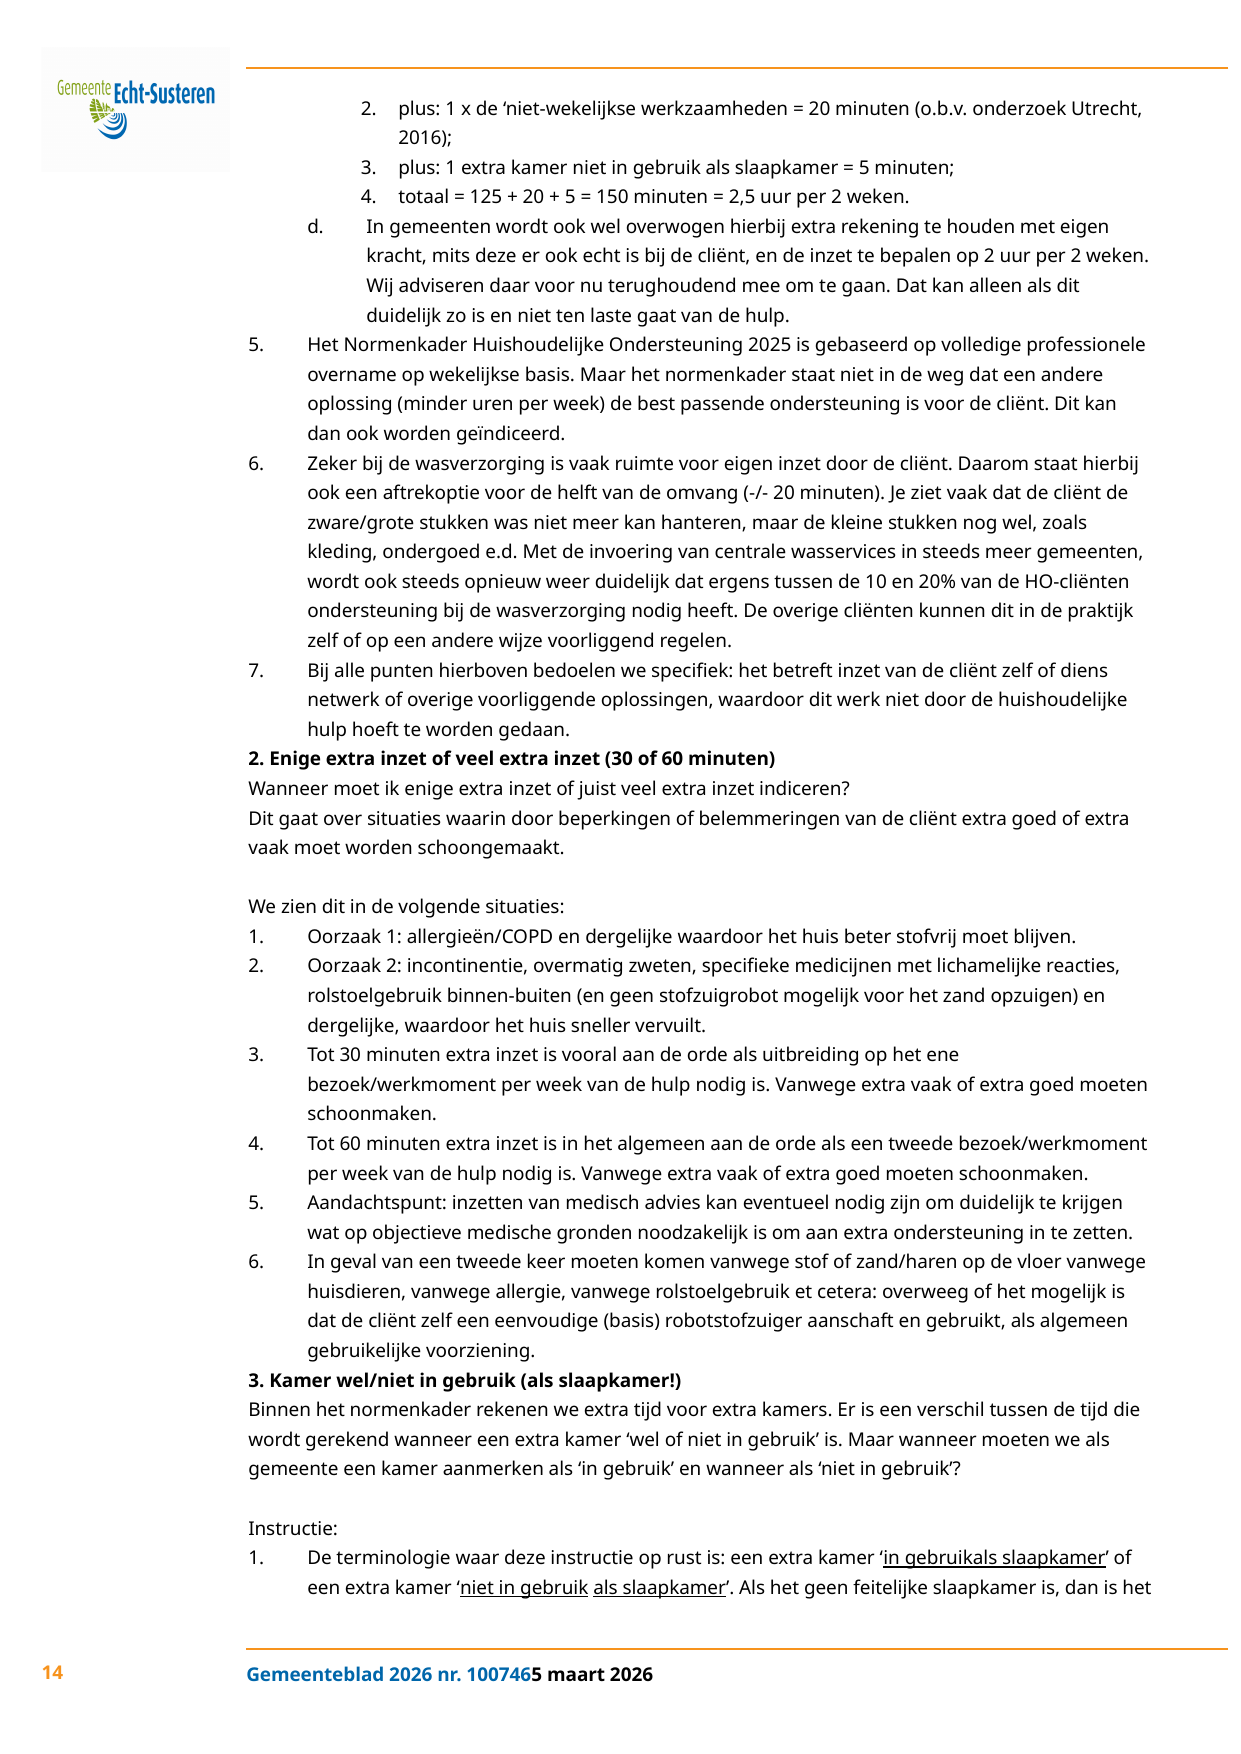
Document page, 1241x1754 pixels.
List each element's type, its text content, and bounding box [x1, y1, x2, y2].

list Bij alle punten hierboven bedoelen we specifiek: het betreft inzet van de cliënt zelf of diens netwerk of overige voorliggende oplossingen, waardoor dit werk niet door de huishoudelijke hulp hoeft te worden gedaan. [248, 657, 1152, 742]
list In geval van een tweede keer moeten komen vanwege stof of zand/haren op de vloer vanwege huisdieren, vanwege allergie, vanwege rolstoelgebruik et cetera: overweeg of het mogelijk is dat de cliënt zelf een eenvoudige (basis) robotstofzuiger aanschaft en gebruikt, als algemeen gebruikelijke voorziening. [248, 1248, 1152, 1363]
list plus: 1 x de ‘niet-wekelijkse werkzaamheden = 20 minuten (o.b.v. onderzoek Utrecht, 2016); [361, 95, 1152, 150]
text 3. Kamer wel/niet in gebruik (als slaapkamer!) [248, 1367, 1152, 1393]
list plus: 1 extra kamer niet in gebruik als slaapkamer = 5 minuten; [361, 154, 1152, 180]
list Aandachtspunt: inzetten van medisch advies kan eventueel nodig zijn om duidelijk te krijgen wat op objectieve medische gronden noodzakelijk is om aan extra ondersteuning in te zetten. [248, 1189, 1152, 1245]
list In gemeenten wordt ook wel overwogen hierbij extra rekening te houden met eigen kracht, mits deze er ook echt is bij de cliënt, en de inzet te bepalen op 2 uur per 2 weken. Wij adviseren daar voor nu terughoudend mee om te gaan. Dat kan alleen als dit duidelijk zo is en niet ten laste gaat van de hulp. [307, 213, 1152, 328]
list Tot 30 minuten extra inzet is vooral aan de orde als uitbreiding op het ene bezoek/werkmoment per week van de hulp nodig is. Vanwege extra vaak of extra goed moeten schoonmaken. [248, 1041, 1152, 1126]
list Het Normenkader Huishoudelijke Ondersteuning 2025 is gebaseerd op volledige professionele overname op wekelijkse basis. Maar het normen­kader staat niet in de weg dat een andere oplossing (minder uren per week) de best passende ondersteuning is voor de cliënt. Dit kan dan ook worden geïndiceerd. [248, 331, 1152, 446]
text We zien dit in de volgende situaties: [248, 893, 1152, 919]
text Dit gaat over situaties waarin door beperkingen of belemmeringen van de cliënt extra goed of extra vaak moet worden schoongemaakt. [248, 805, 1152, 860]
text Instructie: [248, 1515, 1152, 1541]
picture [41, 47, 231, 172]
list De terminologie waar deze instructie op rust is: een extra kamer ‘in gebruikals slaapkamer’ of een extra kamer ‘niet in gebruik als slaapkamer’. Als het geen feitelijke slaapkamer is, dan is het [248, 1544, 1152, 1600]
list totaal = 125 + 20 + 5 = 150 minuten = 2,5 uur per 2 weken. [361, 183, 1152, 209]
list Oorzaak 2: incontinentie, overmatig zweten, specifieke medicijnen met lichamelijke reacties, rolstoelgebruik binnen-buiten (en geen stofzuigrobot mogelijk voor het zand opzuigen) en dergelijke, waardoor het huis sneller vervuilt. [248, 953, 1152, 1038]
list Oorzaak 1: allergieën/COPD en dergelijke waardoor het huis beter stofvrij moet blijven. [248, 923, 1152, 949]
text 2. Enige extra inzet of veel extra inzet (30 of 60 minuten) [248, 746, 1152, 771]
list Tot 60 minuten extra inzet is in het algemeen aan de orde als een tweede bezoek/werkmoment per week van de hulp nodig is. Vanwege extra vaak of extra goed moeten schoonmaken. [248, 1130, 1152, 1186]
text Wanneer moet ik enige extra inzet of juist veel extra inzet indiceren? [248, 775, 1152, 801]
list Zeker bij de wasverzorging is vaak ruimte voor eigen inzet door de cliënt. Daarom staat hierbij ook een aftrekoptie voor de helft van de omvang (-/- 20 minuten). Je ziet vaak dat de cliënt de zware/grote stukken was niet meer kan hanteren, maar de kleine stukken nog wel, zoals kleding, ondergoed e.d. Met de invoering van centrale wasservices in steeds meer gemeenten, wordt ook steeds opnieuw weer duidelijk dat ergens tussen de 10 en 20% van de HO-cliënten ondersteuning bij de wasverzorging nodig heeft. De overige cliënten kunnen dit in de praktijk zelf of op een andere wijze voorliggend regelen. [248, 450, 1152, 653]
text Binnen het normenkader rekenen we extra tijd voor extra kamers. Er is een verschil tussen de tijd die wordt gerekend wanneer een extra kamer ‘wel of niet in gebruik’ is. Maar wanneer moeten we als gemeente een kamer aanmerken als ‘in gebruik’ en wanneer als ‘niet in gebruik’? [248, 1396, 1152, 1481]
